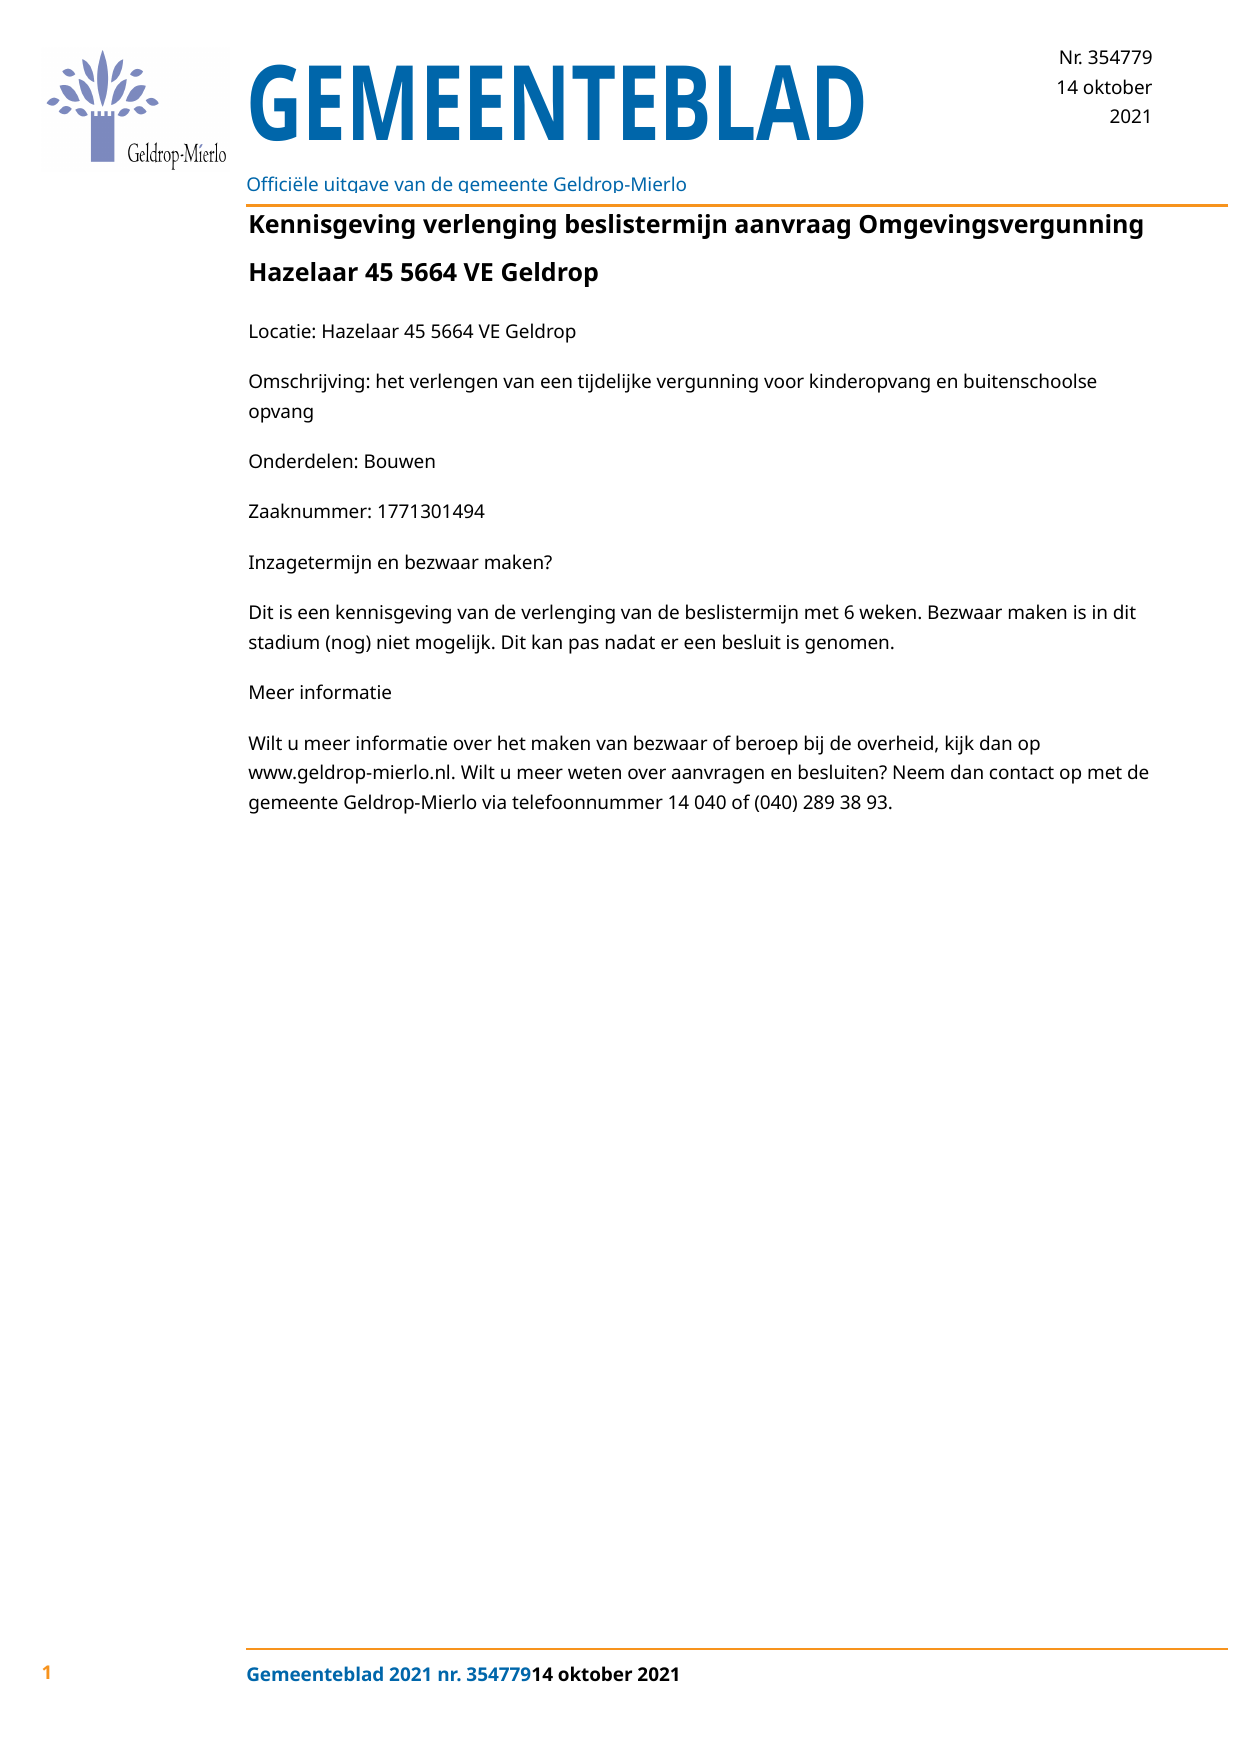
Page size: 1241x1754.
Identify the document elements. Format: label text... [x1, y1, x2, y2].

picture [41, 47, 231, 172]
text Locatie: Hazelaar 45 5664 VE Geldrop [248, 318, 1152, 344]
text Onderdelen: Bouwen [248, 448, 1152, 474]
text Kennisgeving verlenging beslistermijn aanvraag Omgevingsvergunning Hazelaar 45 5664 VE Geldrop [248, 207, 1152, 288]
text Omschrijving: het verlengen van een tijdelijke vergunning voor kinderopvang en buitenschoolse opvang [248, 368, 1152, 424]
text Inzagetermijn en bezwaar maken? [248, 549, 1152, 575]
text Meer informatie [248, 679, 1152, 705]
text Dit is een kennisgeving van de verlenging van de beslistermijn met 6 weken. Bezwaar maken is in dit stadium (nog) niet mogelijk. Dit kan pas nadat er een besluit is genomen. [248, 599, 1152, 655]
text Zaaknummer: 1771301494 [248, 499, 1152, 524]
text Wilt u meer informatie over het maken van bezwaar of beroep bij de overheid, kijk dan op www.geldrop-mierlo.nl. Wilt u meer weten over aanvragen en besluiten? Neem dan contact op met de gemeente Geldrop-Mierlo via telefoonnummer 14 040 of (040) 289 38 93. [248, 730, 1152, 815]
